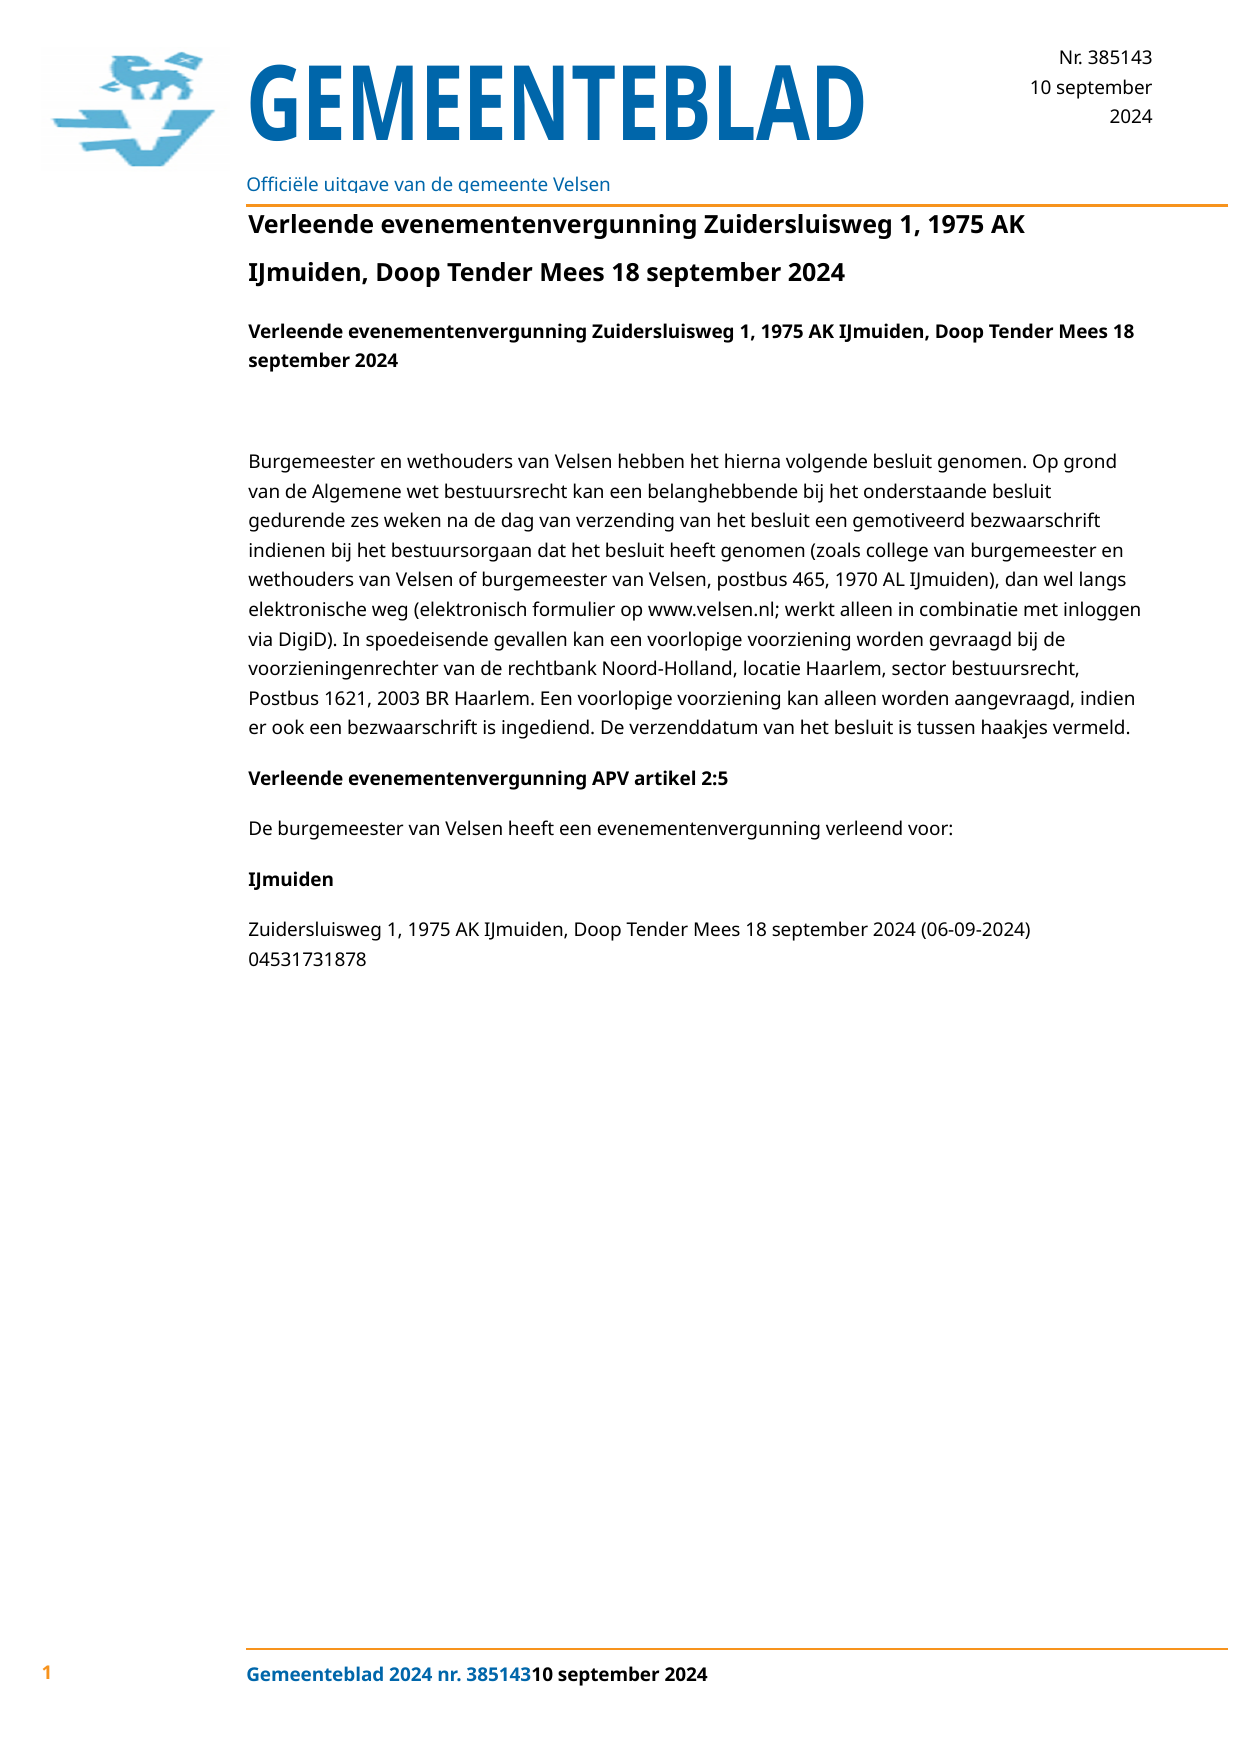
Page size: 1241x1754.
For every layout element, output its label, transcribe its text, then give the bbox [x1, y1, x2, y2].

text Zuidersluisweg 1, 1975 AK IJmuiden, Doop Tender Mees 18 september 2024 (06-09-2024) 04531731878 [248, 916, 1152, 972]
text IJmuiden [248, 866, 1152, 892]
picture [41, 47, 231, 172]
text Verleende evenementenvergunning APV artikel 2:5 [248, 765, 1152, 791]
text Verleende evenementenvergunning Zuidersluisweg 1, 1975 AK IJmuiden, Doop Tender Mees 18 september 2024 [248, 318, 1152, 373]
text Verleende evenementenvergunning Zuidersluisweg 1, 1975 AK IJmuiden, Doop Tender Mees 18 september 2024 [248, 207, 1152, 288]
text De burgemeester van Velsen heeft een evenementenvergunning verleend voor: [248, 815, 1152, 841]
text Burgemeester en wethouders van Velsen hebben het hierna volgende besluit genomen. Op grond van de Algemene wet bestuursrecht kan een belanghebbende bij het onderstaande besluit gedurende zes weken na de dag van verzending van het besluit een gemotiveerd bezwaarschrift indienen bij het bestuursorgaan dat het besluit heeft genomen (zoals college van burgemeester en wethouders van Velsen of burgemeester van Velsen, postbus 465, 1970 AL IJmuiden), dan wel langs elektronische weg (elektronisch formulier op www.velsen.nl; werkt alleen in combinatie met inloggen via DigiD). In spoedeisende gevallen kan een voorlopige voorziening worden gevraagd bij de voorzieningenrechter van de rechtbank Noord-Holland, locatie Haarlem, sector bestuursrecht, Postbus 1621, 2003 BR Haarlem. Een voorlopige voorziening kan alleen worden aangevraagd, indien er ook een bezwaarschrift is ingediend. De verzenddatum van het besluit is tussen haakjes vermeld. [248, 448, 1152, 740]
